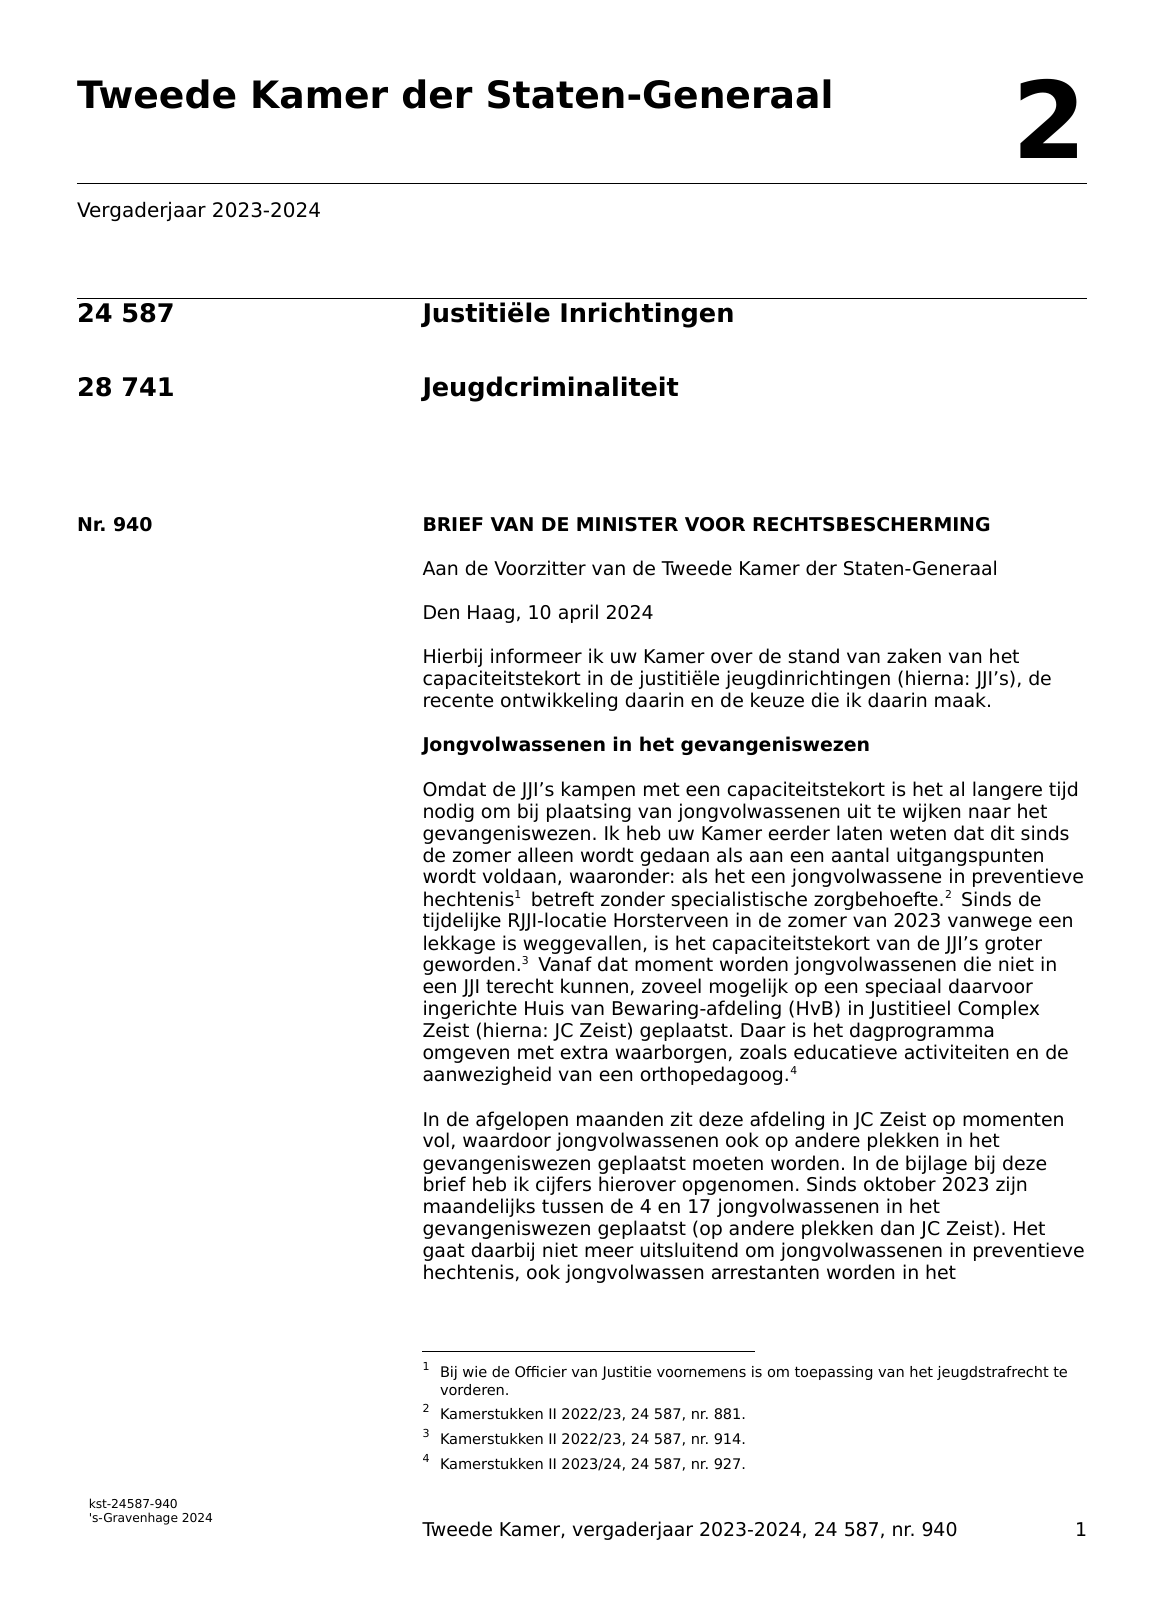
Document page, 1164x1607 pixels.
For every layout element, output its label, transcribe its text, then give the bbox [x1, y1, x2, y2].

subtitle 28 741 Jeugdcriminaliteit [77, 373, 1087, 403]
text 's-Gravenhage 2024 [88, 1511, 323, 1525]
text In de afgelopen maanden zit deze afdeling in JC Zeist op momenten vol, waardoor jongvolwassenen ook op andere plekken in het gevangeniswezen geplaatst moeten worden. In de bijlage bij deze brief heb ik cijfers hierover opgenomen. Sinds oktober 2023 zijn maandelijks tussen de 4 en 17 jongvolwassenen in het gevangeniswezen geplaatst (op andere plekken dan JC Zeist). Het gaat daarbij niet meer uitsluitend om jongvolwassenen in preventieve hechtenis, ook jongvolwassen arrestanten worden in het [422, 1108, 1087, 1284]
table_header Tweede Kamer der Staten-Generaal [77, 59, 886, 183]
text Omdat de JJI’s kampen met een capaciteitstekort is het al langere tijd nodig om bij plaatsing van jongvolwassenen uit te wijken naar het gevangeniswezen. Ik heb uw Kamer eerder laten weten dat dit sinds de zomer alleen wordt gedaan als aan een aantal uitgangspunten wordt voldaan, waaronder: als het een jongvolwassene in preventieve hechtenis betreft zonder specialistische zorgbehoefte. Sinds de tijdelijke RJJI-locatie Horsterveen in de zomer van 2023 vanwege een lekkage is weggevallen, is het capaciteitstekort van de JJI’s groter geworden. Vanaf dat moment worden jongvolwassenen die niet in een JJI terecht kunnen, zoveel mogelijk op een speciaal daarvoor ingerichte Huis van Bewaring-afdeling (HvB) in Justitieel Complex Zeist (hierna: JC Zeist) geplaatst. Daar is het dagprogramma omgeven met extra waarborgen, zoals educatieve activiteiten en de aanwezigheid van een orthopedagoog. [422, 778, 1087, 1086]
text Kamerstukken II 2022/23, 24 587, nr. 881. [422, 1402, 1087, 1424]
table_header 2 [886, 59, 1087, 183]
text Kamerstukken II 2022/23, 24 587, nr. 914. [422, 1427, 1087, 1449]
text Aan de Voorzitter van de Tweede Kamer der Staten-Generaal [422, 558, 1087, 580]
table_cell Vergaderjaar 2023-2024 [77, 184, 1087, 298]
text Kamerstukken II 2023/24, 24 587, nr. 927. [422, 1452, 1087, 1474]
subtitle Jongvolwassenen in het gevangeniswezen [422, 734, 1087, 756]
subtitle 24 587 Justitiële Inrichtingen [77, 299, 1087, 329]
text Bij wie de Officier van Justitie voornemens is om toepassing van het jeugdstrafrecht te vorderen. [422, 1360, 1087, 1399]
text Den Haag, 10 april 2024 [422, 602, 1087, 624]
text Hierbij informeer ik uw Kamer over de stand van zaken van het capaciteitstekort in de justitiële jeugdinrichtingen (hierna: JJI’s), de recente ontwikkeling daarin en de keuze die ik daarin maak. [422, 646, 1087, 712]
text kst-24587-940 [88, 1497, 323, 1511]
subtitle Nr. 940 BRIEF VAN DE MINISTER VOOR RECHTSBESCHERMING [77, 514, 1087, 536]
